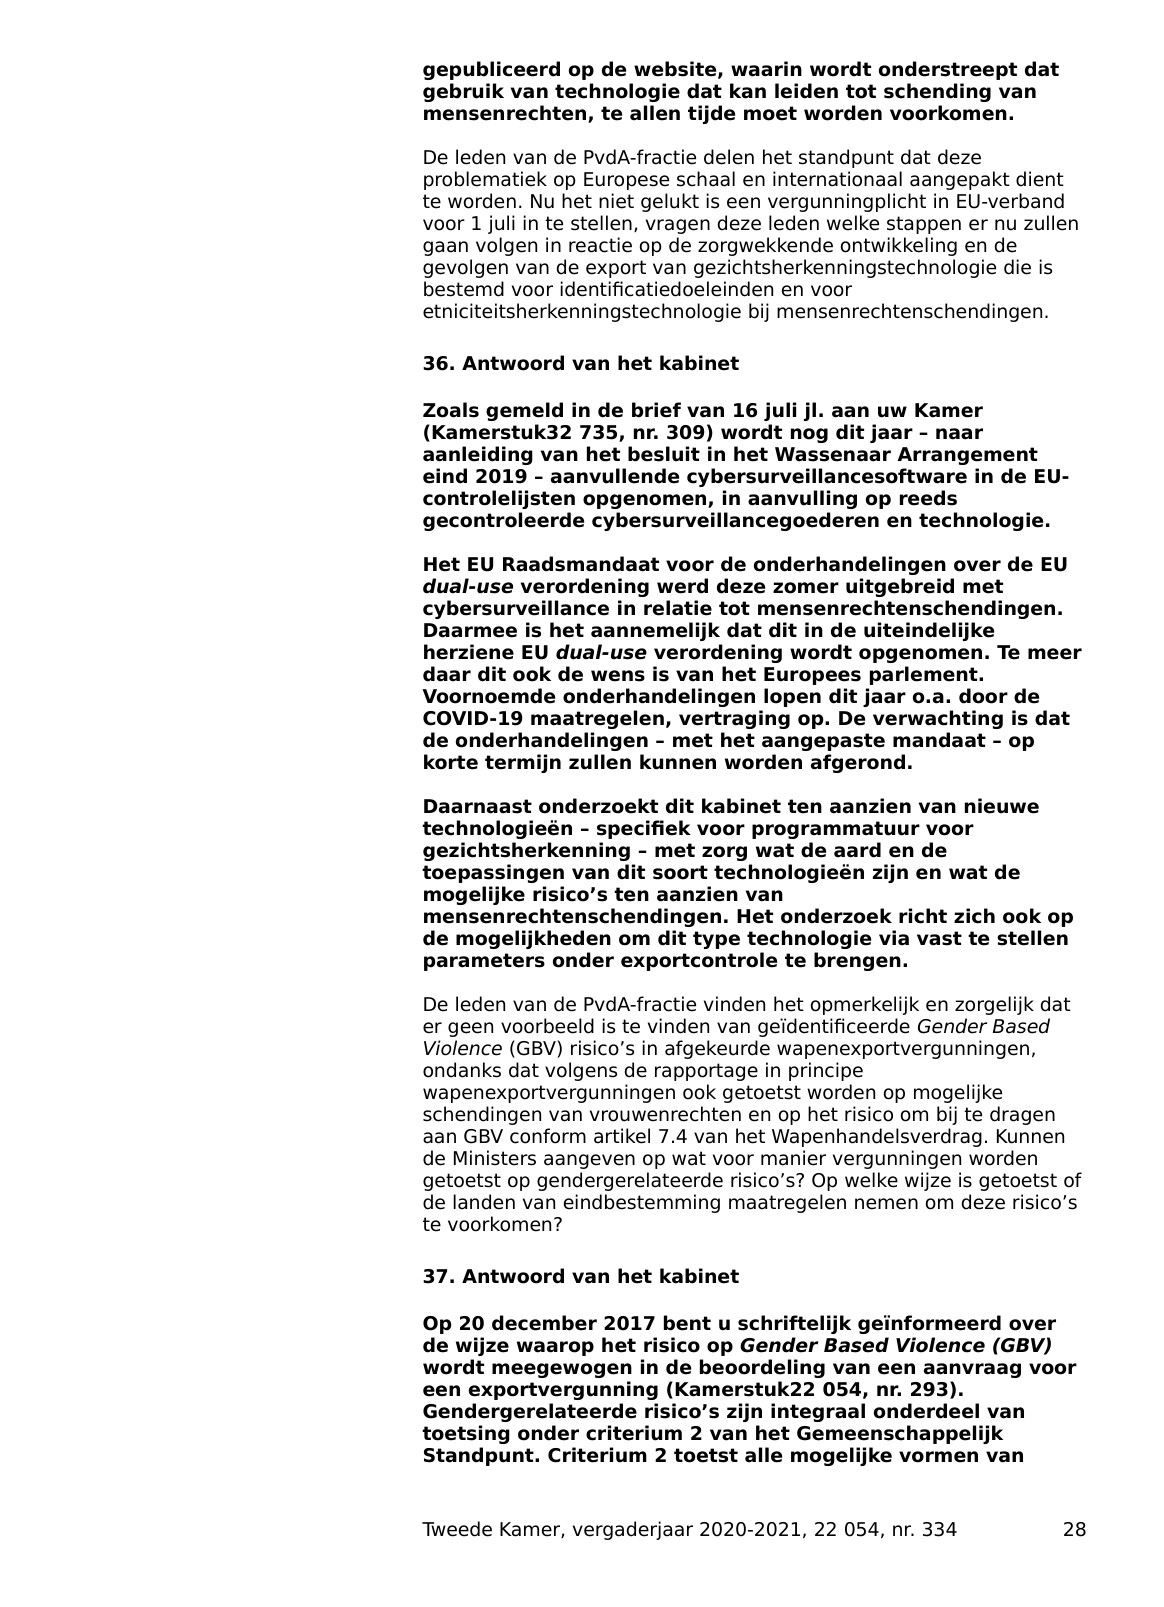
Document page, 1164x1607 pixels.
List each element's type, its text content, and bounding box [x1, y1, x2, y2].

text gepubliceerd op de website, waarin wordt onderstreept dat gebruik van technologie dat kan leiden tot schending van mensenrechten, te allen tijde moet worden voorkomen. [422, 59, 1087, 125]
text De leden van de PvdA-fractie vinden het opmerkelijk en zorgelijk dat er geen voorbeeld is te vinden van geïdentificeerde Gender Based Violence (GBV) risico’s in afgekeurde wapenexportvergunningen, ondanks dat volgens de rapportage in principe wapenexportvergunningen ook getoetst worden op mogelijke schendingen van vrouwenrechten en op het risico om bij te dragen aan GBV conform artikel 7.4 van het Wapenhandelsverdrag. Kunnen de Ministers aangeven op wat voor manier vergunningen worden getoetst op gendergerelateerde risico’s? Op welke wijze is getoetst of de landen van eindbestemming maatregelen nemen om deze risico’s te voorkomen? [422, 994, 1087, 1236]
subtitle 37. Antwoord van het kabinet [422, 1266, 1087, 1288]
text Het EU Raadsmandaat voor de onderhandelingen over de EU dual-use verordening werd deze zomer uitgebreid met cybersurveillance in relatie tot mensenrechtenschendingen. Daarmee is het aannemelijk dat dit in de uiteindelijke herziene EU dual-use verordening wordt opgenomen. Te meer daar dit ook de wens is van het Europees parlement. Voornoemde onderhandelingen lopen dit jaar o.a. door de COVID-19 maatregelen, vertraging op. De verwachting is dat de onderhandelingen – met het aangepaste mandaat – op korte termijn zullen kunnen worden afgerond. [422, 554, 1087, 774]
text De leden van de PvdA-fractie delen het standpunt dat deze problematiek op Europese schaal en internationaal aangepakt dient te worden. Nu het niet gelukt is een vergunningplicht in EU-verband voor 1 juli in te stellen, vragen deze leden welke stappen er nu zullen gaan volgen in reactie op de zorgwekkende ontwikkeling en de gevolgen van de export van gezichtsherkenningstechnologie die is bestemd voor identificatiedoeleinden en voor etniciteitsherkenningstechnologie bij mensenrechtenschendingen. [422, 147, 1087, 323]
subtitle 36. Antwoord van het kabinet [422, 353, 1087, 375]
text Op 20 december 2017 bent u schriftelijk geïnformeerd over de wijze waarop het risico op Gender Based Violence (GBV) wordt meegewogen in de beoordeling van een aanvraag voor een exportvergunning (Kamerstuk22 054, nr. 293). Gendergerelateerde risico’s zijn integraal onderdeel van toetsing onder criterium 2 van het Gemeenschappelijk Standpunt. Criterium 2 toetst alle mogelijke vormen van [422, 1313, 1087, 1467]
text Daarnaast onderzoekt dit kabinet ten aanzien van nieuwe technologieën – specifiek voor programmatuur voor gezichtsherkenning – met zorg wat de aard en de toepassingen van dit soort technologieën zijn en wat de mogelijke risico’s ten aanzien van mensenrechtenschendingen. Het onderzoek richt zich ook op de mogelijkheden om dit type technologie via vast te stellen parameters onder exportcontrole te brengen. [422, 796, 1087, 972]
text Zoals gemeld in de brief van 16 juli jl. aan uw Kamer (Kamerstuk32 735, nr. 309) wordt nog dit jaar – naar aanleiding van het besluit in het Wassenaar Arrangement eind 2019 – aanvullende cybersurveillancesoftware in de EU-controlelijsten opgenomen, in aanvulling op reeds gecontroleerde cybersurveillancegoederen en technologie. [422, 400, 1087, 532]
